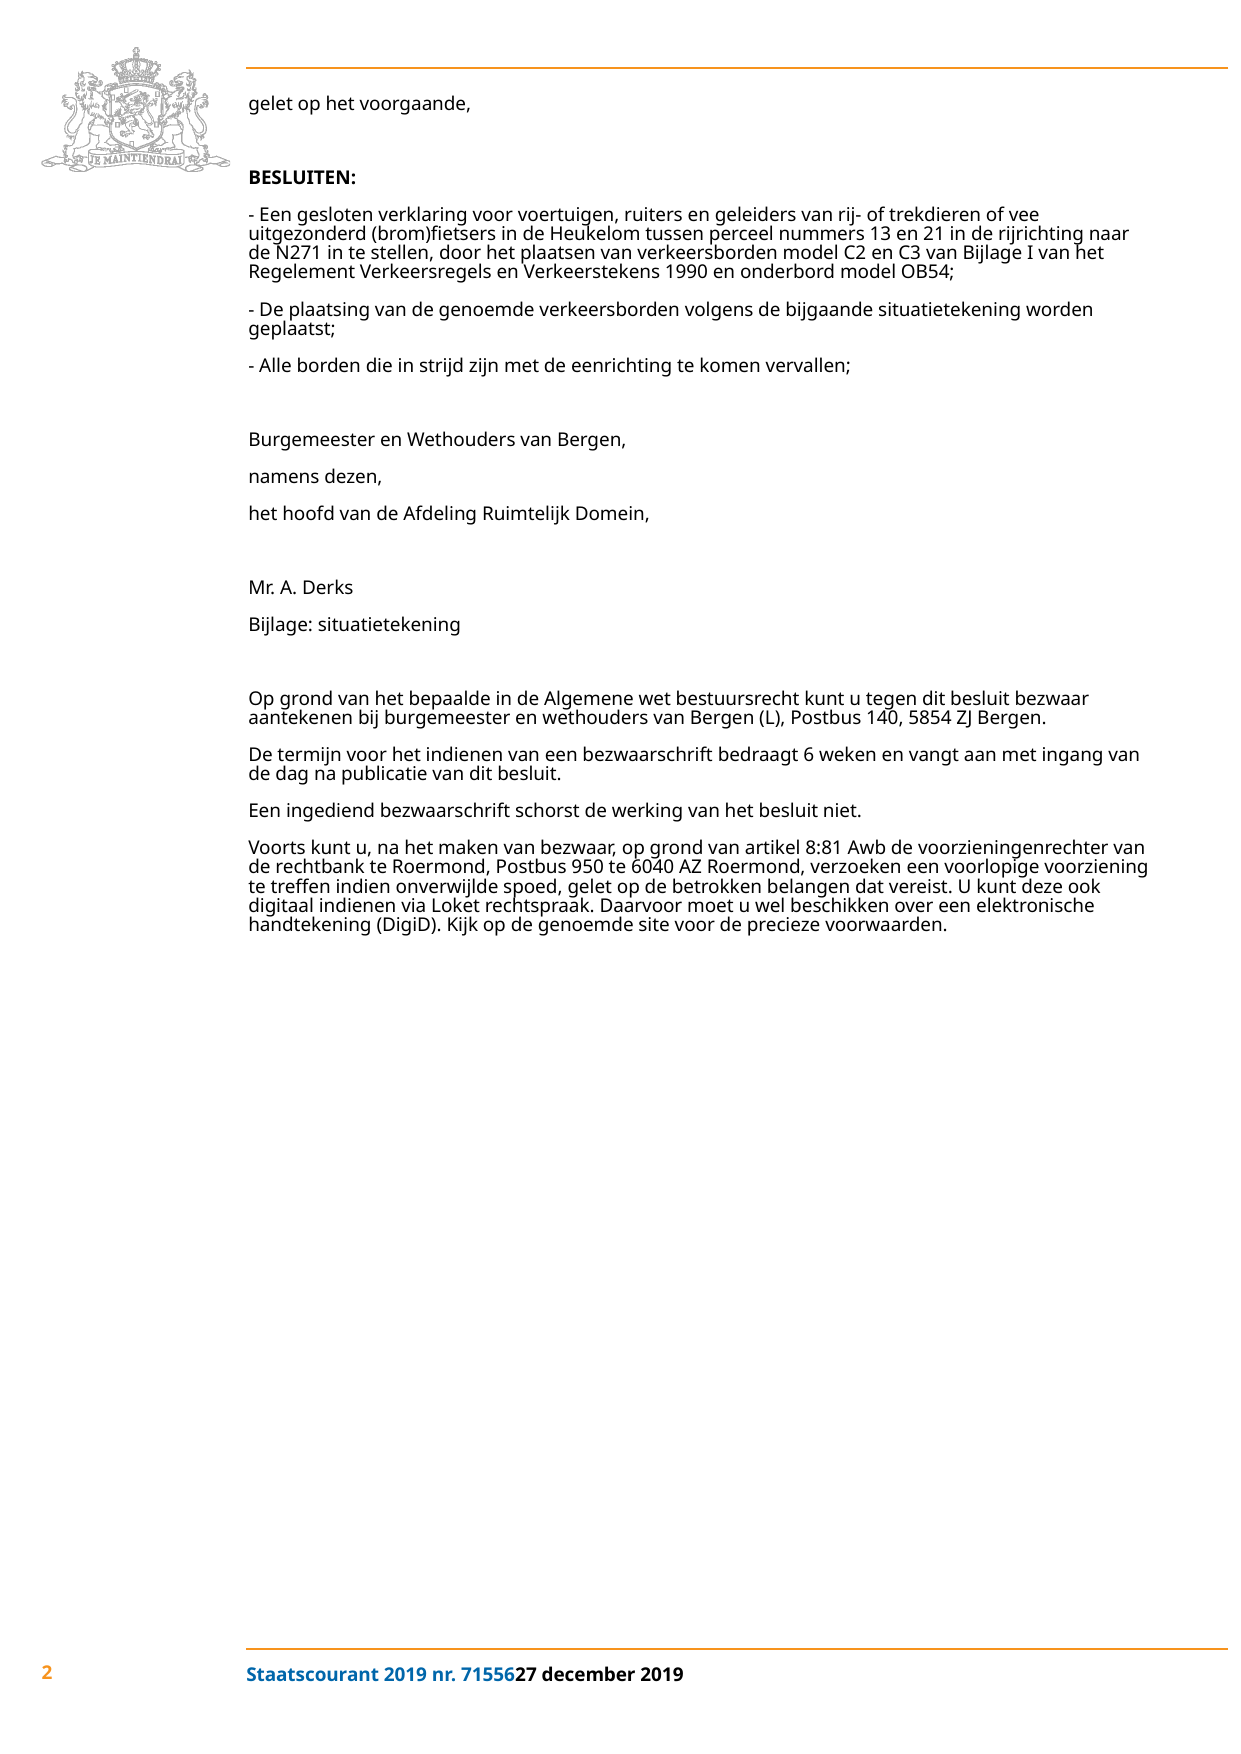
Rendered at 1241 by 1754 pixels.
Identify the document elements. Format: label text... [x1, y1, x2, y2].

text Een ingediend bezwaarschrift schorst de werking van het besluit niet. [248, 802, 1152, 821]
text het hoofd van de Afdeling Ruimtelijk Domein, [248, 505, 1152, 524]
text - Alle borden die in strijd zijn met de eenrichting te komen vervallen; [248, 357, 1152, 376]
picture [41, 47, 231, 172]
text - Een gesloten verklaring voor voertuigen, ruiters en geleiders van rij- of trekdieren of vee uitgezonderd (brom)fietsers in de Heukelom tussen perceel nummers 13 en 21 in de rijrichting naar de N271 in te stellen, door het plaatsen van verkeersborden model C2 en C3 van Bijlage I van het Regelement Verkeersregels en Verkeerstekens 1990 en onderbord model OB54; [248, 206, 1152, 283]
text Mr. A. Derks [248, 579, 1152, 598]
text Bijlage: situatietekening [248, 616, 1152, 635]
text Burgemeester en Wethouders van Bergen, [248, 431, 1152, 450]
text - De plaatsing van de genoemde verkeersborden volgens de bijgaande situatietekening worden geplaatst; [248, 301, 1152, 339]
text De termijn voor het indienen van een bezwaarschrift bedraagt 6 weken en vangt aan met ingang van de dag na publicatie van dit besluit. [248, 746, 1152, 784]
text Op grond van het bepaalde in de Algemene wet bestuursrecht kunt u tegen dit besluit bezwaar aantekenen bij burgemeester en wethouders van Bergen (L), Postbus 140, 5854 ZJ Bergen. [248, 689, 1152, 728]
text namens dezen, [248, 468, 1152, 487]
text BESLUITEN: [248, 169, 1152, 188]
text gelet op het voorgaande, [248, 95, 1152, 114]
text Voorts kunt u, na het maken van bezwaar, op grond van artikel 8:81 Awb de voorzieningenrechter van de rechtbank te Roermond, Postbus 950 te 6040 AZ Roermond, verzoeken een voorlopige voorziening te treffen indien onverwijlde spoed, gelet op de betrokken belangen dat vereist. U kunt deze ook digitaal indienen via Loket rechtspraak. Daarvoor moet u wel beschikken over een elektronische handtekening (DigiD). Kijk op de genoemde site voor de precieze voorwaarden. [248, 839, 1152, 935]
